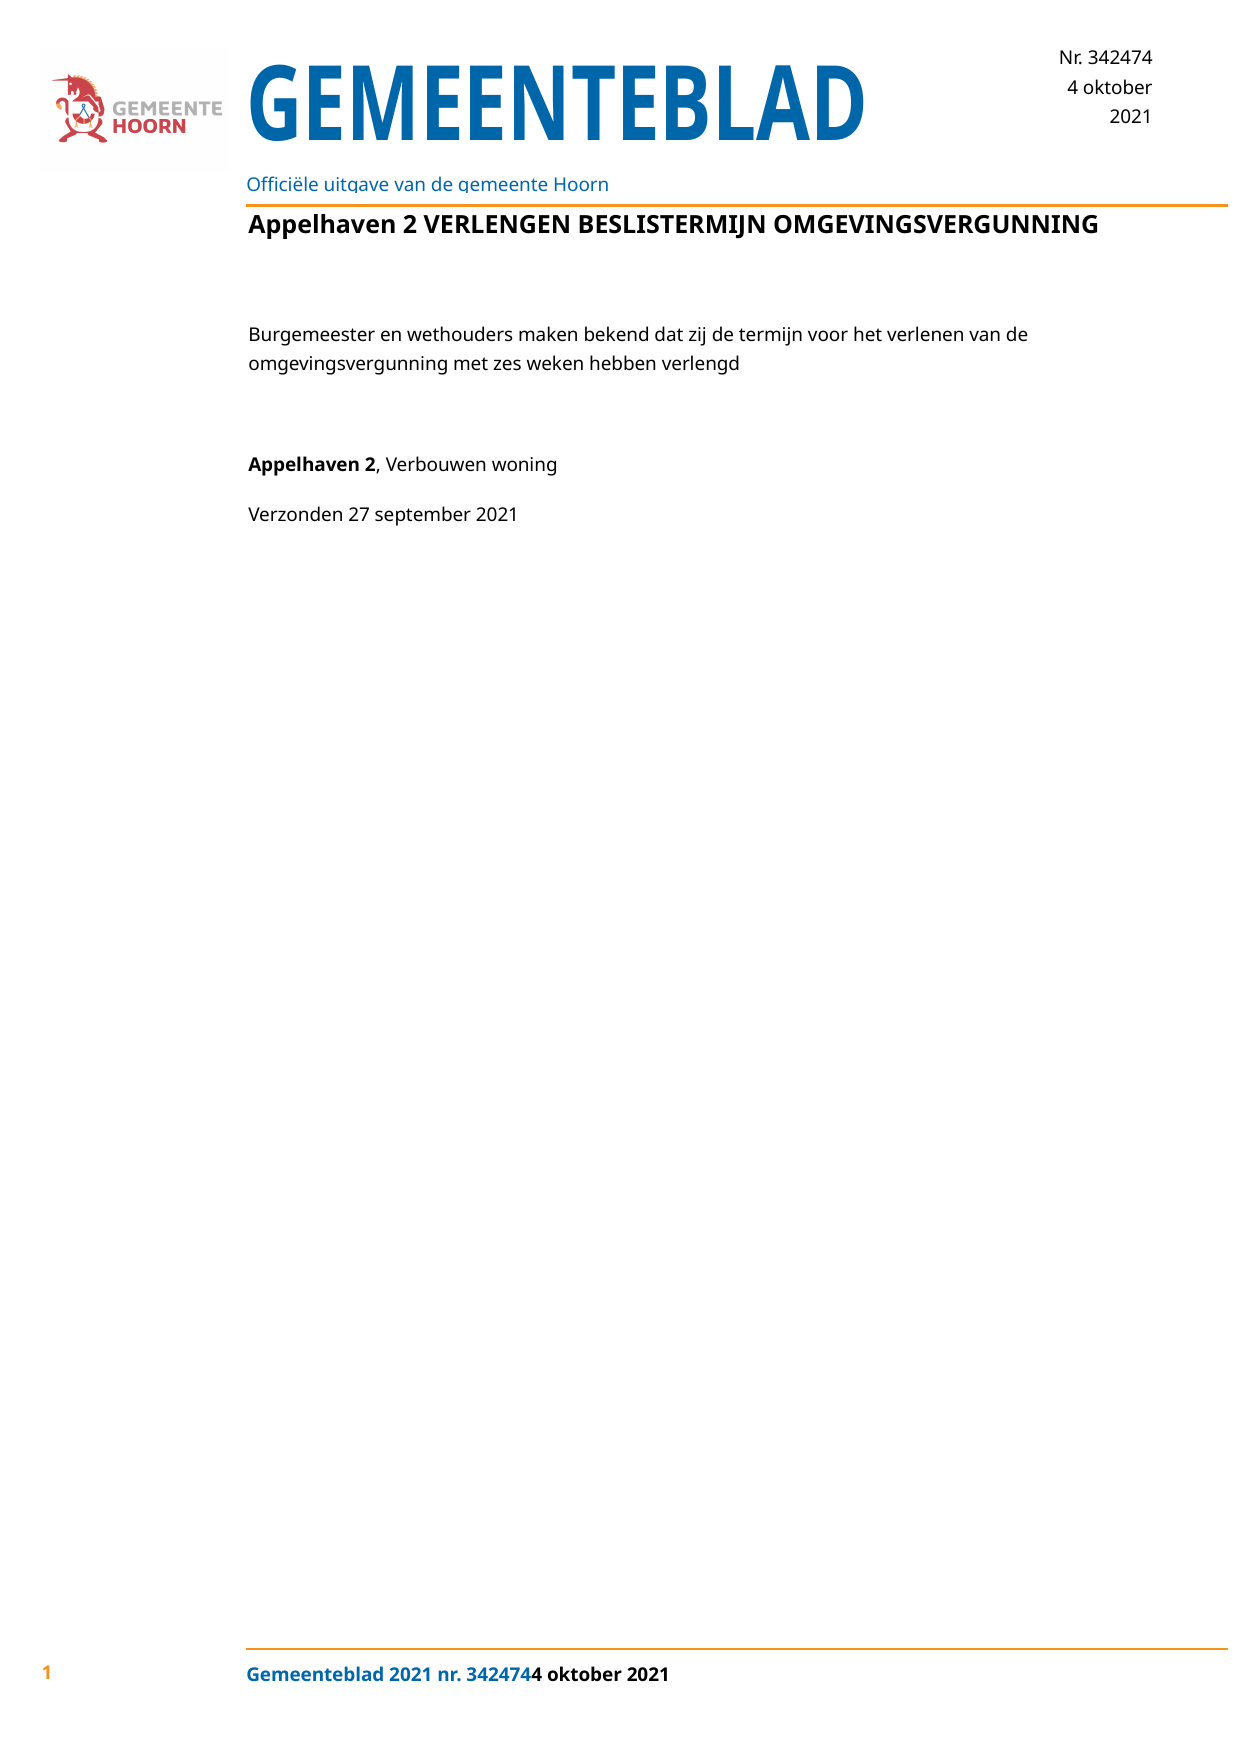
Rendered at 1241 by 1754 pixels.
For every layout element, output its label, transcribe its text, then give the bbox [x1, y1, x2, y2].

text Verzonden 27 september 2021 [248, 502, 1152, 527]
text Burgemeester en wethouders maken bekend dat zij de termijn voor het verlenen van de omgevingsvergunning met zes weken hebben verlengd [248, 321, 1152, 376]
picture [41, 47, 231, 172]
text Appelhaven 2 VERLENGEN BESLISTERMIJN OMGEVINGSVERGUNNING [248, 207, 1152, 241]
text Appelhaven 2, Verbouwen woning [248, 451, 1152, 477]
